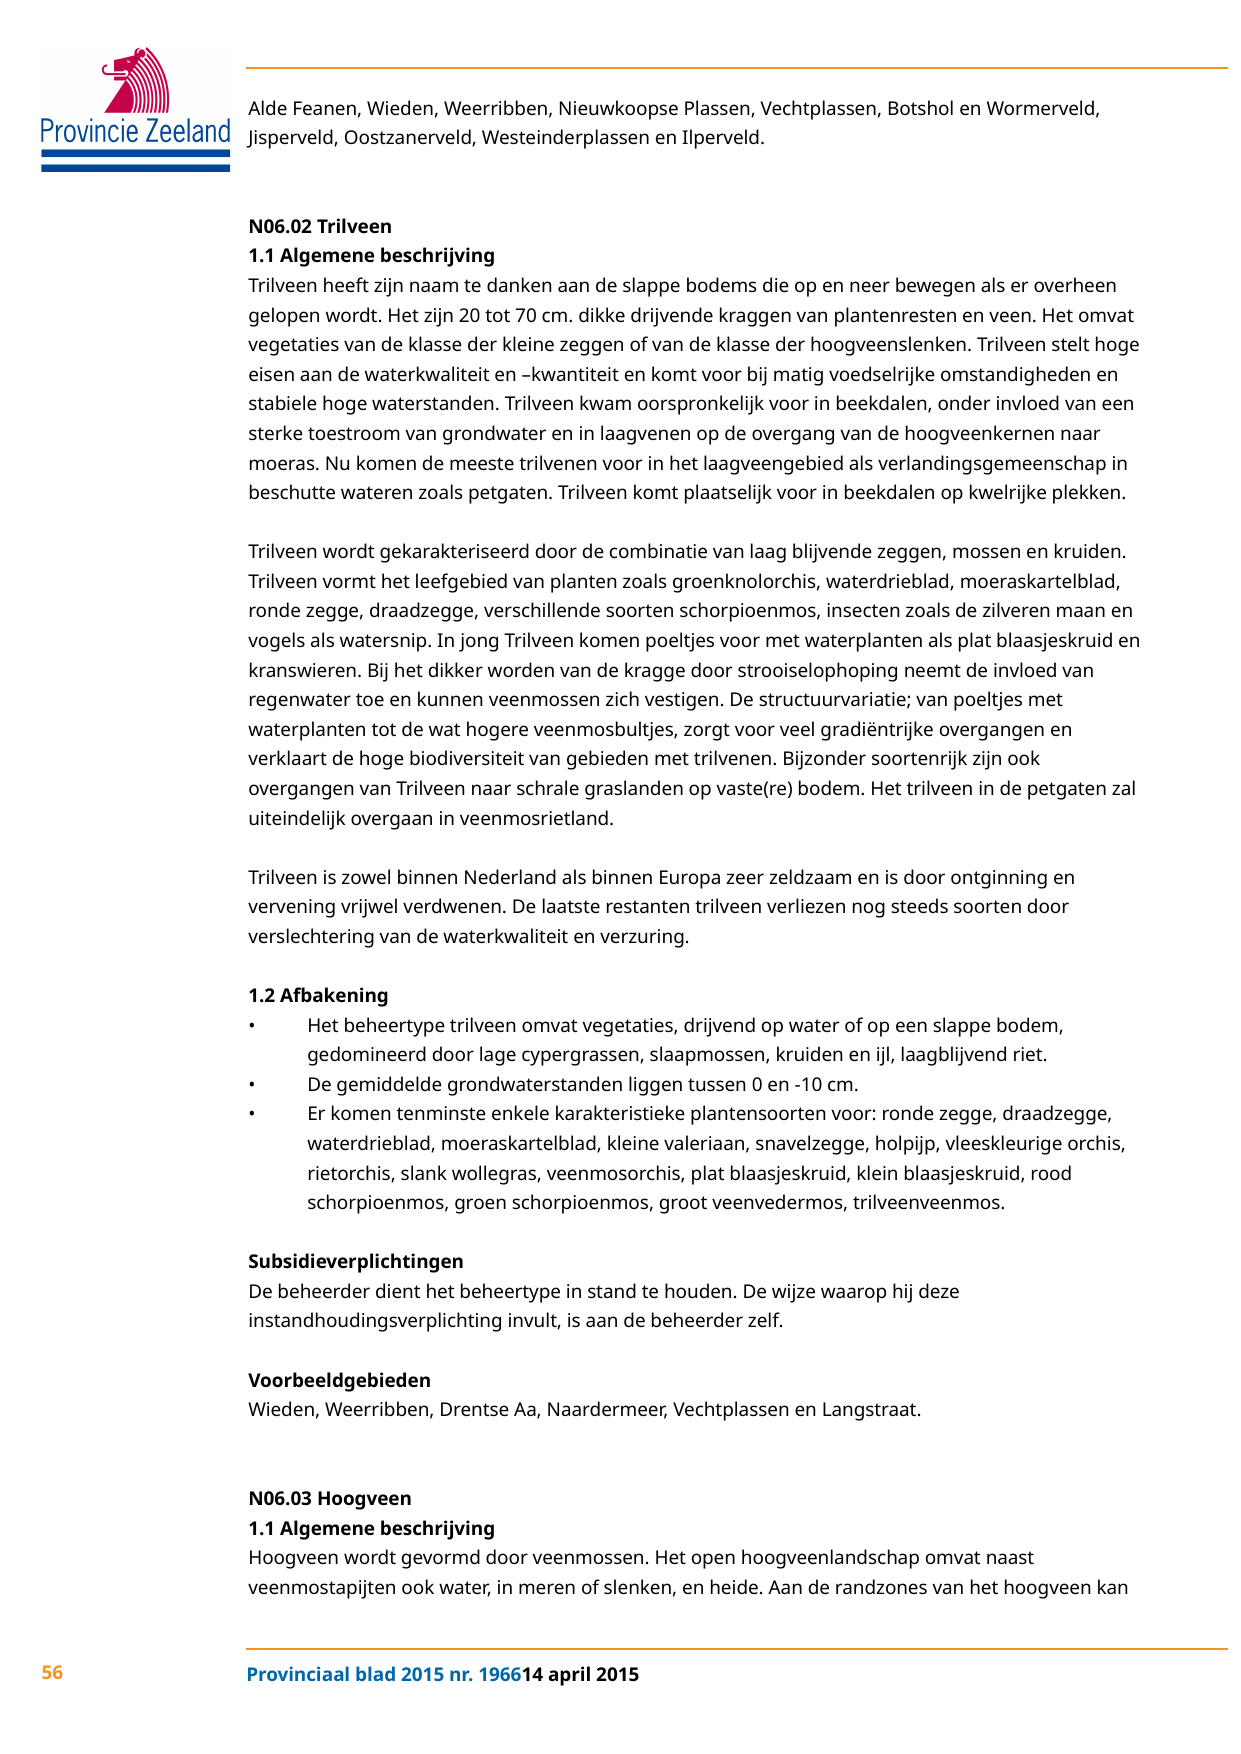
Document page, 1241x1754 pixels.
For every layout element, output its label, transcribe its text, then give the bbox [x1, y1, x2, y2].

text N06.03 Hoogveen [248, 1485, 1152, 1511]
text Trilveen is zowel binnen Nederland als binnen Europa zeer zeldzaam en is door ontginning en vervening vrijwel verdwenen. De laatste restanten trilveen verliezen nog steeds soorten door verslechtering van de waterkwaliteit en verzuring. [248, 864, 1152, 949]
text 1.1 Algemene beschrijving [248, 1515, 1152, 1541]
list Er komen tenminste enkele karakteristieke plantensoorten voor: ronde zegge, draadzegge, waterdrieblad, moeraskartelblad, kleine valeriaan, snavelzegge, holpijp, vleeskleurige orchis, rietorchis, slank wollegras, veenmosorchis, plat blaasjeskruid, klein blaasjeskruid, rood schorpioenmos, groen schorpioenmos, groot veenvedermos, trilveenveenmos. [248, 1101, 1152, 1215]
list Het beheertype trilveen omvat vegetaties, drijvend op water of op een slappe bodem, gedomineerd door lage cypergrassen, slaapmossen, kruiden en ijl, laagblijvend riet. [248, 1012, 1152, 1067]
text Alde Feanen, Wieden, Weerribben, Nieuwkoopse Plassen, Vechtplassen, Botshol en Wormerveld, Jisperveld, Oostzanerveld, Westeinderplassen en Ilperveld. [248, 95, 1152, 150]
text De beheerder dient het beheertype in stand te houden. De wijze waarop hij deze instandhoudingsverplichting invult, is aan de beheerder zelf. [248, 1278, 1152, 1333]
text Wieden, Weerribben, Drentse Aa, Naardermeer, Vechtplassen en Langstraat. [248, 1396, 1152, 1422]
text N06.02 Trilveen [248, 213, 1152, 239]
text Trilveen wordt gekarakteriseerd door de combinatie van laag blijvende zeggen, mossen en kruiden. Trilveen vormt het leefgebied van planten zoals groenknolorchis, waterdrieblad, moeraskartelblad, ronde zegge, draadzegge, verschillende soorten schorpioenmos, insecten zoals de zilveren maan en vogels als watersnip. In jong Trilveen komen poeltjes voor met waterplanten als plat blaasjeskruid en kranswieren. Bij het dikker worden van de kragge door strooiselophoping neemt de invloed van regenwater toe en kunnen veenmossen zich vestigen. De structuurvariatie; van poeltjes met waterplanten tot de wat hogere veenmosbultjes, zorgt voor veel gradiëntrijke overgangen en verklaart de hoge biodiversiteit van gebieden met trilvenen. Bijzonder soortenrijk zijn ook overgangen van Trilveen naar schrale graslanden op vaste(re) bodem. Het trilveen in de petgaten zal uiteindelijk overgaan in veenmosrietland. [248, 538, 1152, 831]
text 1.1 Algemene beschrijving [248, 243, 1152, 268]
text Subsidieverplichtingen [248, 1248, 1152, 1274]
text Voorbeeldgebieden [248, 1367, 1152, 1393]
text Trilveen heeft zijn naam te danken aan de slappe bodems die op en neer bewegen als er overheen gelopen wordt. Het zijn 20 tot 70 cm. dikke drijvende kraggen van plantenresten en veen. Het omvat vegetaties van de klasse der kleine zeggen of van de klasse der hoogveenslenken. Trilveen stelt hoge eisen aan de waterkwaliteit en –kwantiteit en komt voor bij matig voedselrijke omstandigheden en stabiele hoge waterstanden. Trilveen kwam oorspronkelijk voor in beekdalen, onder invloed van een sterke toestroom van grondwater en in laagvenen op de overgang van de hoogveenkernen naar moeras. Nu komen de meeste trilvenen voor in het laagveengebied als verlandingsgemeenschap in beschutte wateren zoals petgaten. Trilveen komt plaatselijk voor in beekdalen op kwelrijke plekken. [248, 272, 1152, 505]
text 1.2 Afbakening [248, 982, 1152, 1008]
picture [41, 47, 231, 172]
text Hoogveen wordt gevormd door veenmossen. Het open hoogveenlandschap omvat naast veenmostapijten ook water, in meren of slenken, en heide. Aan de randzones van het hoogveen kan [248, 1544, 1152, 1600]
list De gemiddelde grondwaterstanden liggen tussen 0 en -10 cm. [248, 1071, 1152, 1097]
